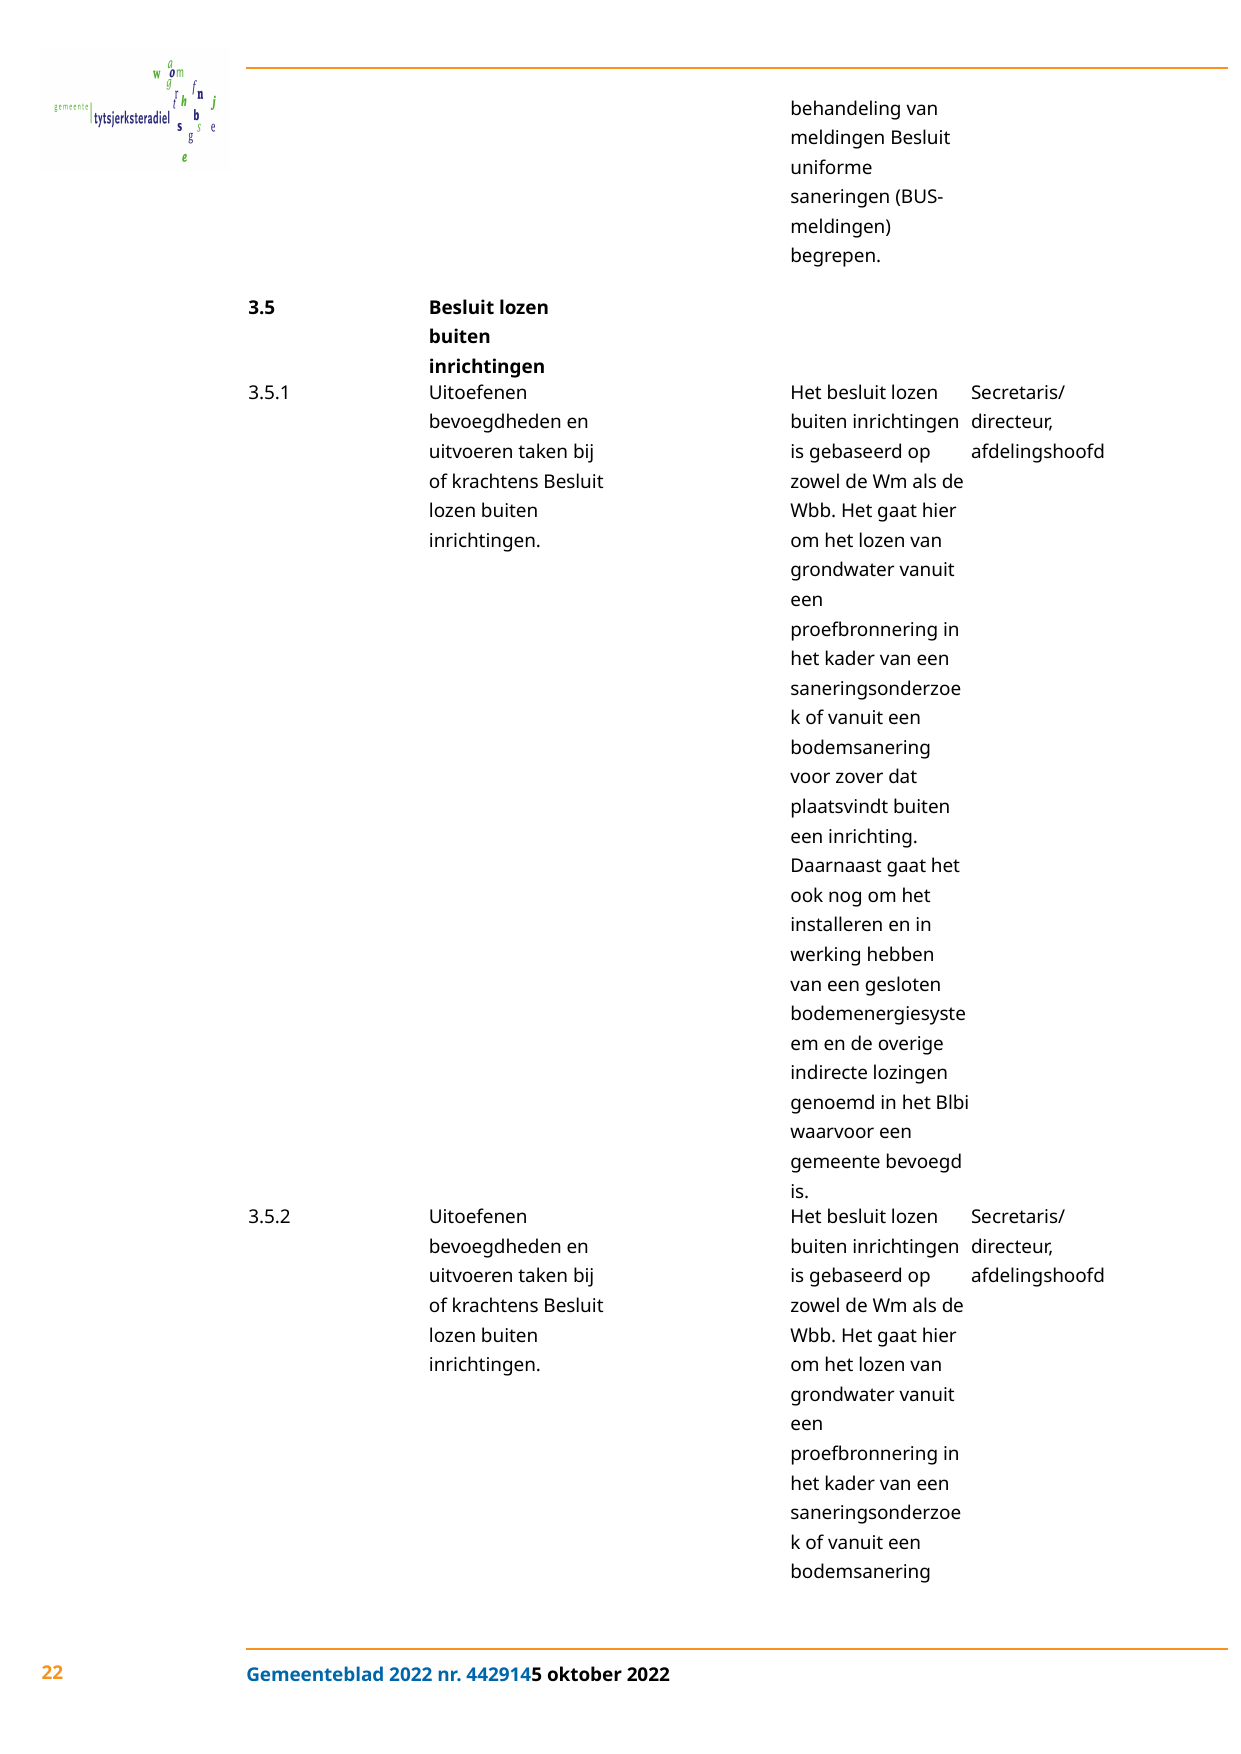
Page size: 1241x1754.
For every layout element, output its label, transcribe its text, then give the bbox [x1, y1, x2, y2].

table_cell Uitoefenen bevoegdheden en uitvoeren taken bij of krachtens Besluit lozen buiten inrichtingen. [429, 379, 609, 1203]
table_cell [609, 95, 790, 268]
table_cell Secretaris/ directeur, afdelingshoofd [971, 1204, 1152, 1584]
table_cell behandeling van meldingen Besluit uniforme saneringen (BUS-meldingen) begrepen. [790, 95, 971, 268]
table_cell [971, 95, 1152, 268]
table_cell [248, 95, 429, 268]
table_cell Het besluit lozen buiten inrichtingen is gebaseerd op zowel de Wm als de Wbb. Het gaat hier om het lozen van grondwater vanuit een proefbronnering in het kader van een saneringsonderzoek of vanuit een bodemsanering [790, 1204, 971, 1584]
table_cell [609, 294, 790, 379]
table_cell Het besluit lozen buiten inrichtingen is gebaseerd op zowel de Wm als de Wbb. Het gaat hier om het lozen van grondwater vanuit een proefbronnering in het kader van een saneringsonderzoek of vanuit een bodemsanering voor zover dat plaatsvindt buiten een inrichting. Daarnaast gaat het ook nog om het installeren en in werking hebben van een gesloten bodemenergiesysteem en de overige indirecte lozingen genoemd in het Blbi waarvoor een gemeente bevoegd is. [790, 379, 971, 1203]
table_cell [429, 95, 609, 268]
table_cell [971, 294, 1152, 379]
table_cell Secretaris/ directeur, afdelingshoofd [971, 379, 1152, 1203]
table_cell 3.5.2 [248, 1204, 429, 1584]
table_cell [609, 379, 790, 1203]
table_cell 3.5.1 [248, 379, 429, 1203]
table_cell [609, 1204, 790, 1584]
table_cell Uitoefenen bevoegdheden en uitvoeren taken bij of krachtens Besluit lozen buiten inrichtingen. [429, 1204, 609, 1584]
table_cell Besluit lozen buiten inrichtingen [429, 294, 609, 379]
table_cell 3.5 [248, 294, 429, 379]
picture [41, 47, 231, 172]
table_cell [248, 269, 1152, 294]
table_cell [790, 294, 971, 379]
